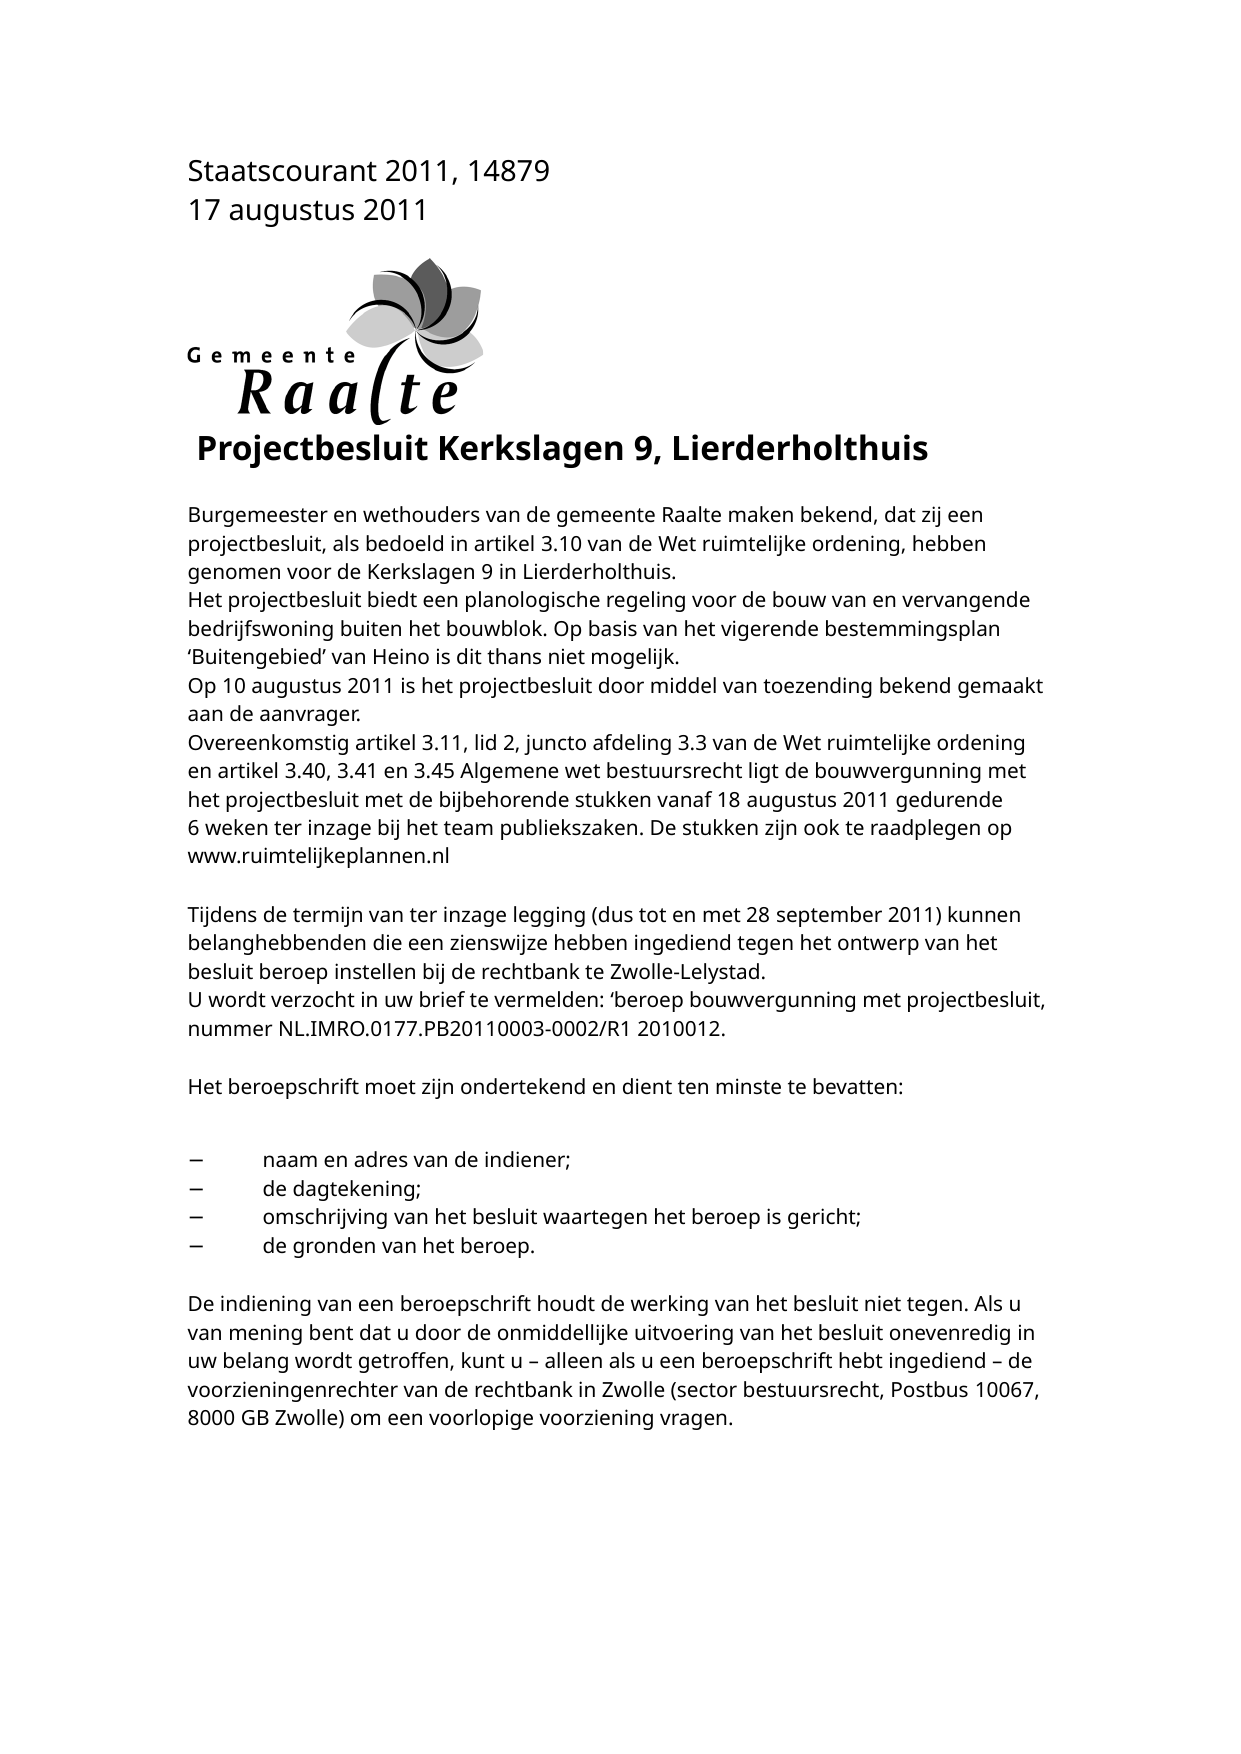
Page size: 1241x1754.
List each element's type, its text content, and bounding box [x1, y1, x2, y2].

text Staatscourant 2011, 14879 [187, 150, 1053, 190]
picture [187, 258, 484, 425]
text Tijdens de termijn van ter inzage legging (dus tot en met 28 september 2011) kunnen belanghebbenden die een zienswijze hebben ingediend tegen het ontwerp van het besluit beroep instellen bij de rechtbank te Zwolle-Lelystad. [187, 900, 1053, 985]
list de dagtekening; [187, 1174, 1053, 1202]
text Het beroepschrift moet zijn ondertekend en dient ten minste te bevatten: [187, 1072, 1053, 1101]
text U wordt verzocht in uw brief te vermelden: ‘beroep bouwvergunning met projectbesluit, nummer NL.IMRO.0177.PB20110003-0002/R1 2010012. [187, 985, 1053, 1042]
text Het projectbesluit biedt een planologische regeling voor de bouw van en vervangende bedrijfswoning buiten het bouwblok. Op basis van het vigerende bestemmingsplan ‘Buitengebied’ van Heino is dit thans niet mogelijk. [187, 586, 1053, 671]
list naam en adres van de indiener; [187, 1146, 1053, 1174]
text Op 10 augustus 2011 is het projectbesluit door middel van toezending bekend gemaakt aan de aanvrager. [187, 671, 1053, 728]
text Overeenkomstig artikel 3.11, lid 2, juncto afdeling 3.3 van de Wet ruimtelijke ordening en artikel 3.40, 3.41 en 3.45 Algemene wet bestuursrecht ligt de bouwvergunning met het projectbesluit met de bijbehorende stukken vanaf 18 augustus 2011 gedurende 6 weken ter inzage bij het team publiekszaken. De stukken zijn ook te raadplegen op www.ruimtelijkeplannen.nl [187, 728, 1053, 870]
subtitle Projectbesluit Kerkslagen 9, Lierderholthuis [187, 271, 1053, 470]
text Burgemeester en wethouders van de gemeente Raalte maken bekend, dat zij een projectbesluit, als bedoeld in artikel 3.10 van de Wet ruimtelijke ordening, hebben genomen voor de Kerkslagen 9 in Lierderholthuis. [187, 500, 1053, 586]
text 17 augustus 2011 [187, 190, 1053, 229]
list de gronden van het beroep. [187, 1231, 1053, 1259]
list omschrijving van het besluit waartegen het beroep is gericht; [187, 1202, 1053, 1231]
text De indiening van een beroepschrift houdt de werking van het besluit niet tegen. Als u van mening bent dat u door de onmiddellijke uitvoering van het besluit onevenredig in uw belang wordt getroffen, kunt u – alleen als u een beroepschrift hebt ingediend – de voorzieningenrechter van de rechtbank in Zwolle (sector bestuursrecht, Postbus 10067, 8000 GB Zwolle) om een voorlopige voorziening vragen. [187, 1289, 1053, 1432]
